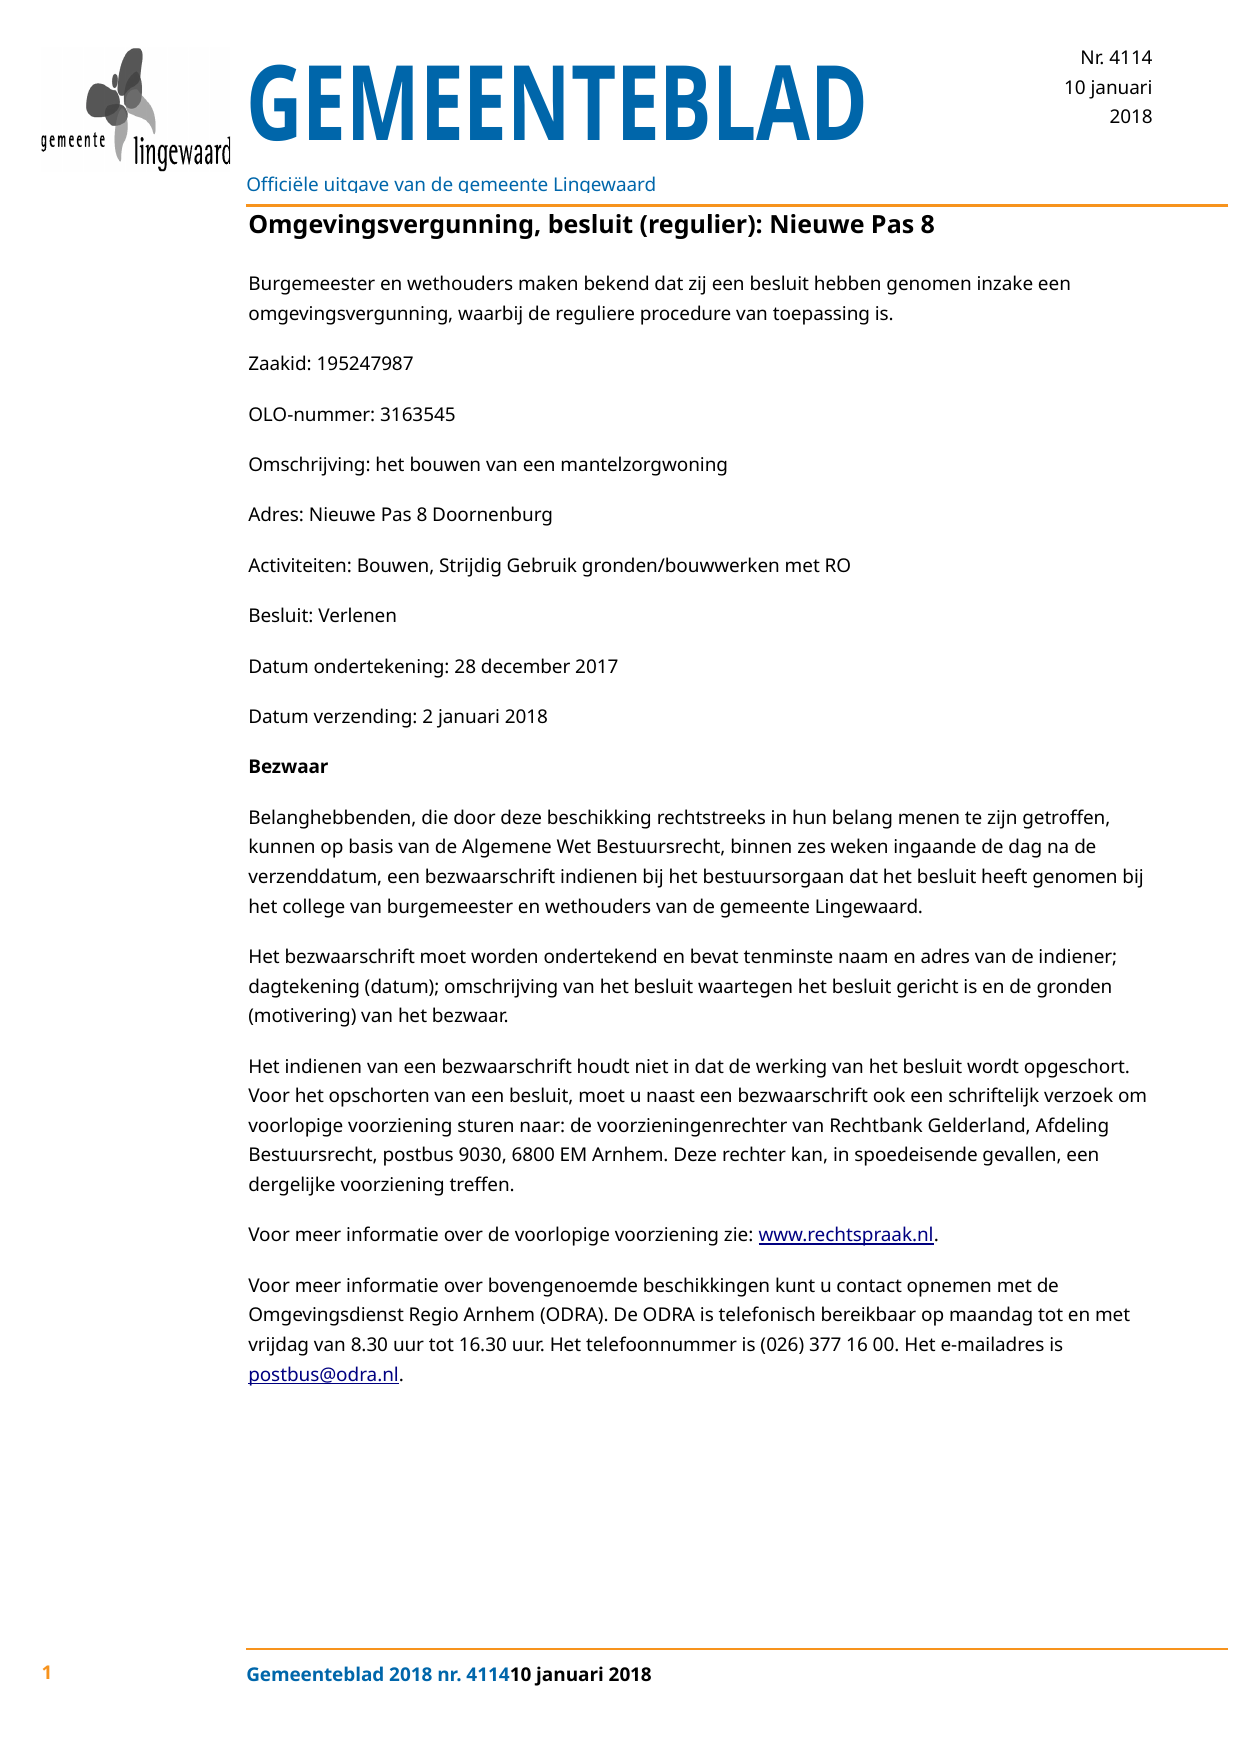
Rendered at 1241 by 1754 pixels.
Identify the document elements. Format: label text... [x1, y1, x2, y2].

text Belanghebbenden, die door deze beschikking rechtstreeks in hun belang menen te zijn getroffen, kunnen op basis van de Algemene Wet Bestuursrecht, binnen zes weken ingaande de dag na de verzenddatum, een bezwaarschrift indienen bij het bestuursorgaan dat het besluit heeft genomen bij het college van burgemeester en wethouders van de gemeente Lingewaard. [248, 804, 1152, 918]
text Burgemeester en wethouders maken bekend dat zij een besluit hebben genomen inzake een omgevingsvergunning, waarbij de reguliere procedure van toepassing is. [248, 270, 1152, 326]
text Bezwaar [248, 754, 1152, 779]
text Datum verzending: 2 januari 2018 [248, 703, 1152, 729]
text Voor meer informatie over de voorlopige voorziening zie: www.rechtspraak.nl. [248, 1222, 1152, 1247]
text Het bezwaarschrift moet worden ondertekend en bevat tenminste naam en adres van de indiener; dagtekening (datum); omschrijving van het besluit waartegen het besluit gericht is en de gronden (motivering) van het bezwaar. [248, 943, 1152, 1028]
text Omgevingsvergunning, besluit (regulier): Nieuwe Pas 8 [248, 207, 1152, 241]
text Datum ondertekening: 28 december 2017 [248, 653, 1152, 678]
picture [41, 47, 231, 172]
text Het indienen van een bezwaarschrift houdt niet in dat de werking van het besluit wordt opgeschort. Voor het opschorten van een besluit, moet u naast een bezwaarschrift ook een schriftelijk verzoek om voorlopige voorziening sturen naar: de voorzieningenrechter van Rechtbank Gelderland, Afdeling Bestuursrecht, postbus 9030, 6800 EM Arnhem. Deze rechter kan, in spoedeisende gevallen, een dergelijke voorziening treffen. [248, 1053, 1152, 1197]
text OLO-nummer: 3163545 [248, 401, 1152, 426]
text Omschrijving: het bouwen van een mantelzorgwoning [248, 451, 1152, 477]
text Besluit: Verlenen [248, 602, 1152, 628]
text Activiteiten: Bouwen, Strijdig Gebruik gronden/bouwwerken met RO [248, 552, 1152, 578]
text Adres: Nieuwe Pas 8 Doornenburg [248, 502, 1152, 527]
text Zaakid: 195247987 [248, 350, 1152, 376]
text Voor meer informatie over bovengenoemde beschikkingen kunt u contact opnemen met de Omgevingsdienst Regio Arnhem (ODRA). De ODRA is telefonisch bereikbaar op maandag tot en met vrijdag van 8.30 uur tot 16.30 uur. Het telefoonnummer is (026) 377 16 00. Het e-mailadres is postbus@odra.nl. [248, 1272, 1152, 1386]
